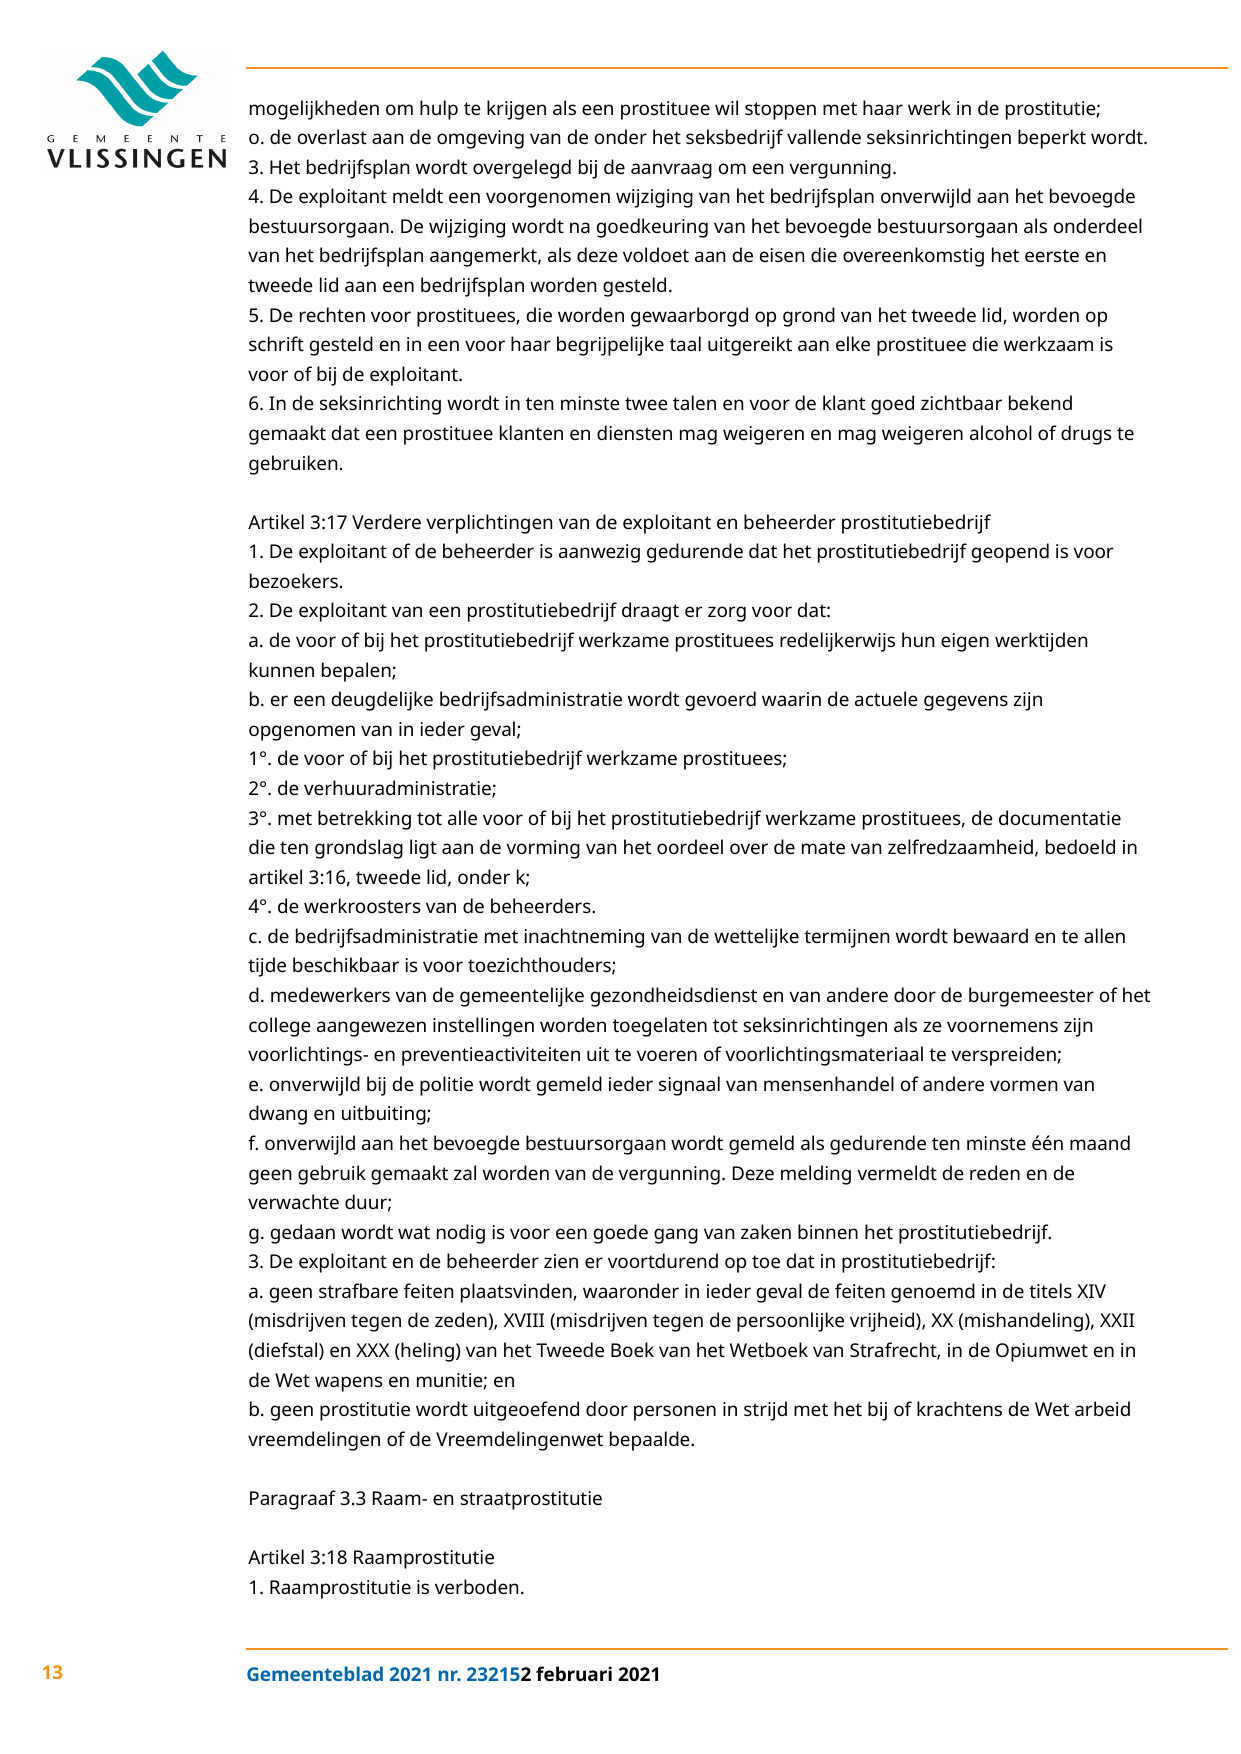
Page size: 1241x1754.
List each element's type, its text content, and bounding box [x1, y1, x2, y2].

text 4°. de werkroosters van de beheerders. [248, 893, 1152, 919]
text mogelijkheden om hulp te krijgen als een prostituee wil stoppen met haar werk in de prostitutie; [248, 95, 1152, 121]
text f. onverwijld aan het bevoegde bestuursorgaan wordt gemeld als gedurende ten minste één maand geen gebruik gemaakt zal worden van de vergunning. Deze melding vermeldt de reden en de verwachte duur; [248, 1130, 1152, 1215]
text d. medewerkers van de gemeentelijke gezondheidsdienst en van andere door de burgemeester of het college aangewezen instellingen worden toegelaten tot seksinrichtingen als ze voornemens zijn voorlichtings- en preventieactiviteiten uit te voeren of voorlichtingsmateriaal te verspreiden; [248, 982, 1152, 1067]
text b. geen prostitutie wordt uitgeoefend door personen in strijd met het bij of krachtens de Wet arbeid vreemdelingen of de Vreemdelingenwet bepaalde. [248, 1396, 1152, 1452]
text a. de voor of bij het prostitutiebedrijf werkzame prostituees redelijkerwijs hun eigen werktijden kunnen bepalen; [248, 627, 1152, 683]
text Artikel 3:18 Raamprostitutie [248, 1544, 1152, 1570]
text 4. De exploitant meldt een voorgenomen wijziging van het bedrijfsplan onverwijld aan het bevoegde bestuursorgaan. De wijziging wordt na goedkeuring van het bevoegde bestuursorgaan als onderdeel van het bedrijfsplan aangemerkt, als deze voldoet aan de eisen die overeenkomstig het eerste en tweede lid aan een bedrijfsplan worden gesteld. [248, 183, 1152, 298]
text 2. De exploitant van een prostitutiebedrijf draagt er zorg voor dat: [248, 598, 1152, 623]
text e. onverwijld bij de politie wordt gemeld ieder signaal van mensenhandel of andere vormen van dwang en uitbuiting; [248, 1071, 1152, 1126]
text 1. Raamprostitutie is verboden. [248, 1574, 1152, 1600]
text Artikel 3:17 Verdere verplichtingen van de exploitant en beheerder prostitutiebedrijf [248, 509, 1152, 535]
text 3°. met betrekking tot alle voor of bij het prostitutiebedrijf werkzame prostituees, de documentatie die ten grondslag ligt aan de vorming van het oordeel over de mate van zelfredzaamheid, bedoeld in artikel 3:16, tweede lid, onder k; [248, 805, 1152, 890]
text 3. Het bedrijfsplan wordt overgelegd bij de aanvraag om een vergunning. [248, 154, 1152, 180]
text 1. De exploitant of de beheerder is aanwezig gedurende dat het prostitutiebedrijf geopend is voor bezoekers. [248, 538, 1152, 594]
text c. de bedrijfsadministratie met inachtneming van de wettelijke termijnen wordt bewaard en te allen tijde beschikbaar is voor toezichthouders; [248, 923, 1152, 978]
text 3. De exploitant en de beheerder zien er voortdurend op toe dat in prostitutiebedrijf: [248, 1248, 1152, 1274]
text 2°. de verhuuradministratie; [248, 775, 1152, 801]
text a. geen strafbare feiten plaatsvinden, waaronder in ieder geval de feiten genoemd in de titels XIV (misdrijven tegen de zeden), XVIII (misdrijven tegen de persoonlijke vrijheid), XX (mishandeling), XXII (diefstal) en XXX (heling) van het Tweede Boek van het Wetboek van Strafrecht, in de Opiumwet en in de Wet wapens en munitie; en [248, 1278, 1152, 1393]
text b. er een deugdelijke bedrijfsadministratie wordt gevoerd waarin de actuele gegevens zijn opgenomen van in ieder geval; [248, 686, 1152, 742]
text g. gedaan wordt wat nodig is voor een goede gang van zaken binnen het prostitutiebedrijf. [248, 1219, 1152, 1245]
text o. de overlast aan de omgeving van de onder het seksbedrijf vallende seksinrichtingen beperkt wordt. [248, 124, 1152, 150]
picture [41, 47, 231, 172]
text Paragraaf 3.3 Raam- en straatprostitutie [248, 1485, 1152, 1511]
text 6. In de seksinrichting wordt in ten minste twee talen en voor de klant goed zichtbaar bekend gemaakt dat een prostituee klanten en diensten mag weigeren en mag weigeren alcohol of drugs te gebruiken. [248, 391, 1152, 476]
text 5. De rechten voor prostituees, die worden gewaarborgd op grond van het tweede lid, worden op schrift gesteld en in een voor haar begrijpelijke taal uitgereikt aan elke prostituee die werkzaam is voor of bij de exploitant. [248, 302, 1152, 387]
text 1°. de voor of bij het prostitutiebedrijf werkzame prostituees; [248, 746, 1152, 771]
